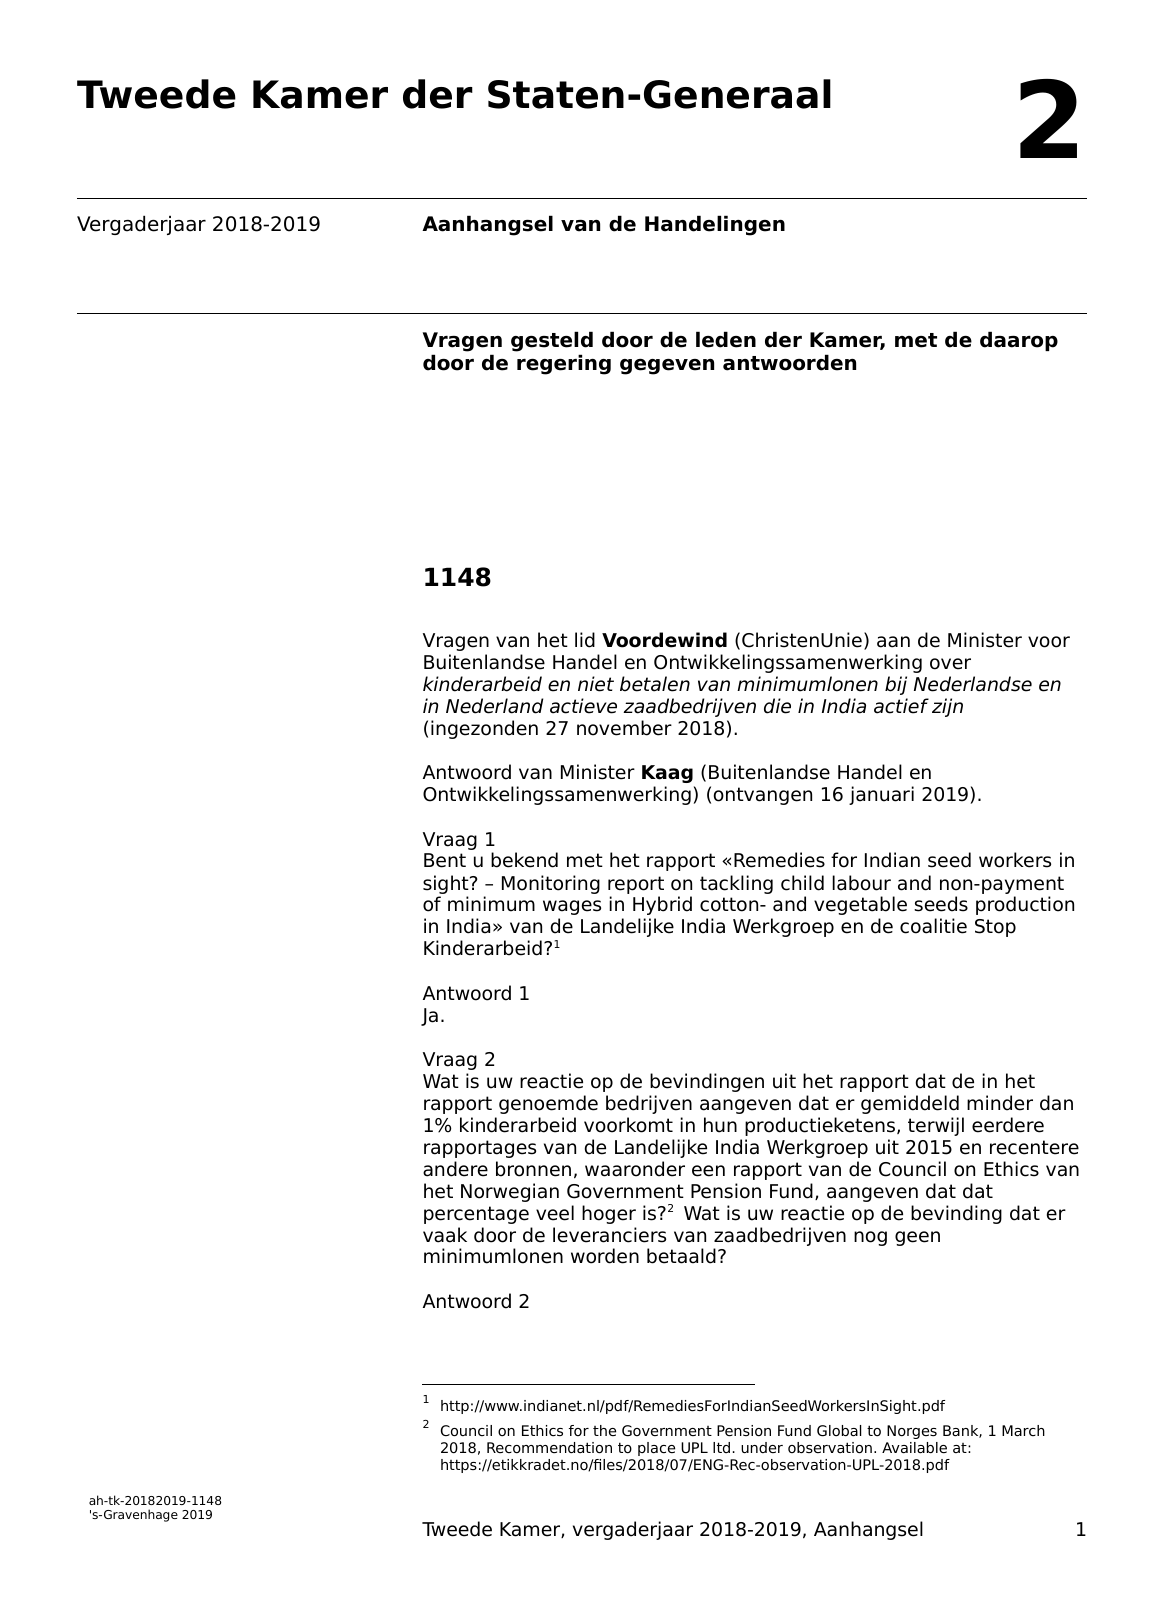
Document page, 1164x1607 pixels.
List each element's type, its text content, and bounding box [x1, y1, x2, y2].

text Antwoord 1 [422, 982, 1087, 1004]
text Vragen van het lid Voordewind (ChristenUnie) aan de Minister voor Buitenlandse Handel en Ontwikkelingssamenwerking over kinderarbeid en niet betalen van minimumlonen bij Nederlandse en in Nederland actieve zaadbedrijven die in India actief zijn (ingezonden 27 november 2018). [422, 630, 1087, 740]
text 1148 [422, 563, 1087, 592]
text Council on Ethics for the Government Pension Fund Global to Norges Bank, 1 March 2018, Recommendation to place UPL ltd. under observation. Available at: https://etikkradet.no/files/2018/07/ENG-Rec-observation-UPL-2018.pdf [422, 1418, 1087, 1474]
text Antwoord van Minister Kaag (Buitenlandse Handel en Ontwikkelingssamenwerking) (ontvangen 16 januari 2019). [422, 762, 1087, 806]
table_cell Aanhangsel van de Handelingen [422, 199, 1087, 313]
table_cell Vragen gesteld door de leden der Kamer, met de daarop door de regering gegeven antwoorden [422, 314, 1087, 375]
text Vraag 2 [422, 1049, 1087, 1071]
table_header 2 [886, 59, 1087, 198]
text 's-Gravenhage 2019 [88, 1508, 323, 1522]
text Wat is uw reactie op de bevindingen uit het rapport dat de in het rapport genoemde bedrijven aangeven dat er gemiddeld minder dan 1% kinderarbeid voorkomt in hun productieketens, terwijl eerdere rapportages van de Landelijke India Werkgroep uit 2015 en recentere andere bronnen, waaronder een rapport van de Council on Ethics van het Norwegian Government Pension Fund, aangeven dat dat percentage veel hoger is? Wat is uw reactie op de bevinding dat er vaak door de leveranciers van zaadbedrijven nog geen minimumlonen worden betaald? [422, 1071, 1087, 1268]
table_header Tweede Kamer der Staten-Generaal [77, 59, 886, 198]
text Ja. [422, 1004, 1087, 1026]
text Vraag 1 [422, 828, 1087, 850]
text Antwoord 2 [422, 1291, 1087, 1313]
text Bent u bekend met het rapport «Remedies for Indian seed workers in sight? – Monitoring report on tackling child labour and non-payment of minimum wages in Hybrid cotton- and vegetable seeds production in India» van de Landelijke India Werkgroep en de coalitie Stop Kinderarbeid? [422, 850, 1087, 960]
table_cell Vergaderjaar 2018-2019 [77, 199, 422, 313]
text ah-tk-20182019-1148 [88, 1494, 323, 1508]
text http://www.indianet.nl/pdf/RemediesForIndianSeedWorkersInSight.pdf [422, 1393, 1087, 1416]
table_cell [77, 314, 422, 375]
